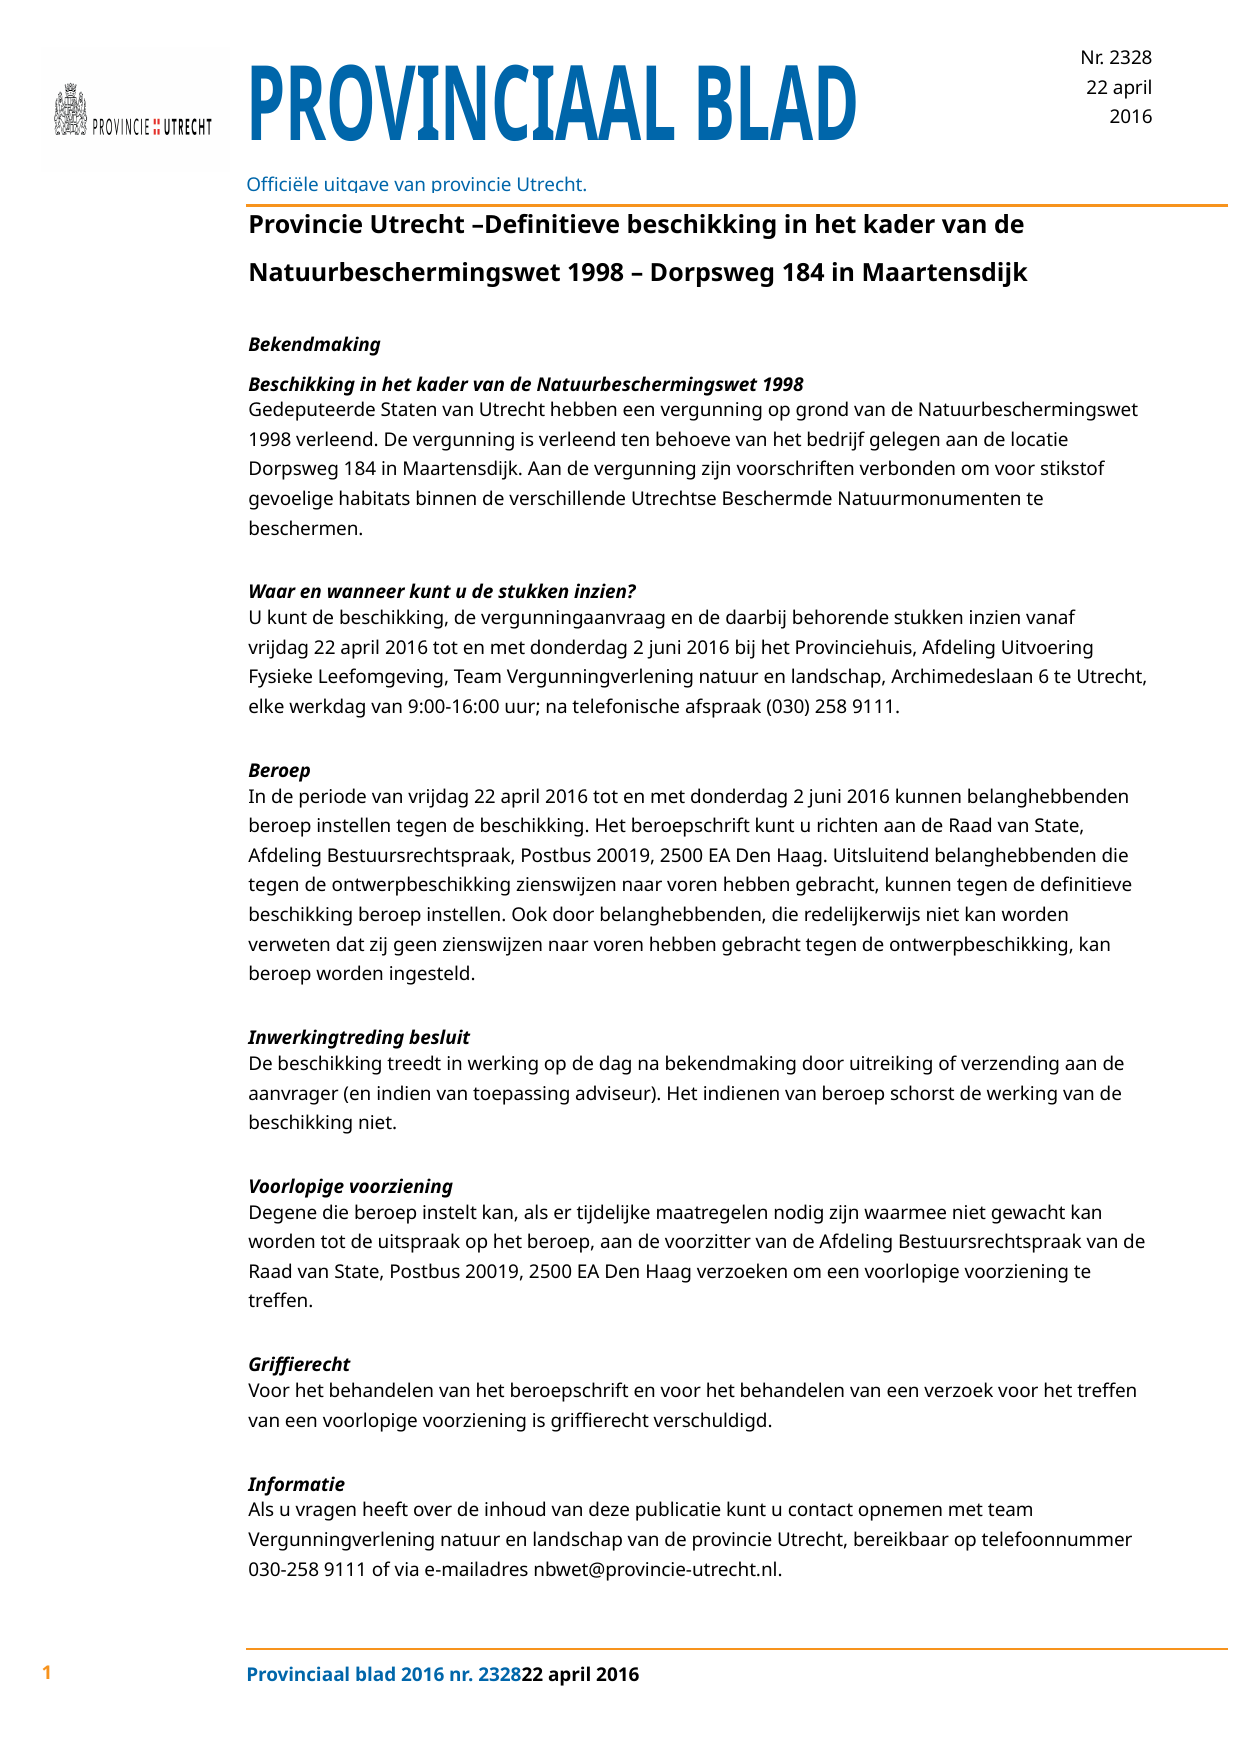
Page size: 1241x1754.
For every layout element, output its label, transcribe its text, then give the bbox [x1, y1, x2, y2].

text U kunt de beschikking, de vergunningaanvraag en de daarbij behorende stukken inzien vanaf vrijdag 22 april 2016 tot en met donderdag 2 juni 2016 bij het Provinciehuis, Afdeling Uitvoering Fysieke Leefomgeving, Team Vergunningverlening natuur en landschap, Archimedeslaan 6 te Utrecht, elke werkdag van 9:00-16:00 uur; na telefonische afspraak (030) 258 9111. [248, 604, 1152, 719]
text Voorlopige voorziening [248, 1173, 1152, 1199]
picture [41, 47, 231, 172]
text Gedeputeerde Staten van Utrecht hebben een vergunning op grond van de Natuurbeschermingswet 1998 verleend. De vergunning is verleend ten behoeve van het bedrijf gelegen aan de locatie Dorpsweg 184 in Maartensdijk. Aan de vergunning zijn voorschriften verbonden om voor stikstof gevoelige habitats binnen de verschillende Utrechtse Beschermde Natuurmonumenten te beschermen. [248, 396, 1152, 541]
text Bekendmaking [248, 331, 1152, 357]
text Informatie [248, 1471, 1152, 1497]
text Inwerkingtreding besluit [248, 1024, 1152, 1050]
text Griffierecht [248, 1352, 1152, 1377]
text Voor het behandelen van het beroepschrift en voor het behandelen van een verzoek voor het treffen van een voorlopige voorziening is griffierecht verschuldigd. [248, 1377, 1152, 1433]
text Degene die beroep instelt kan, als er tijdelijke maatregelen nodig zijn waarmee niet gewacht kan worden tot de uitspraak op het beroep, aan de voorzitter van de Afdeling Bestuursrechtspraak van de Raad van State, Postbus 20019, 2500 EA Den Haag verzoeken om een voorlopige voorziening te treffen. [248, 1199, 1152, 1313]
text Als u vragen heeft over de inhoud van deze publicatie kunt u contact opnemen met team Vergunningverlening natuur en landschap van de provincie Utrecht, bereikbaar op telefoonnummer 030-258 9111 of via e-mailadres nbwet@provincie-utrecht.nl. [248, 1497, 1152, 1582]
text Waar en wanneer kunt u de stukken inzien? [248, 579, 1152, 604]
text Beschikking in het kader van de Natuurbeschermingswet 1998 [248, 371, 1152, 396]
text Provincie Utrecht –Definitieve beschikking in het kader van de Natuurbeschermingswet 1998 – Dorpsweg 184 in Maartensdijk [248, 207, 1152, 288]
text Beroep [248, 757, 1152, 783]
text De beschikking treedt in werking op de dag na bekendmaking door uitreiking of verzending aan de aanvrager (en indien van toepassing adviseur). Het indienen van beroep schorst de werking van de beschikking niet. [248, 1050, 1152, 1135]
text In de periode van vrijdag 22 april 2016 tot en met donderdag 2 juni 2016 kunnen belanghebbenden beroep instellen tegen de beschikking. Het beroepschrift kunt u richten aan de Raad van State, Afdeling Bestuursrechtspraak, Postbus 20019, 2500 EA Den Haag. Uitsluitend belanghebbenden die tegen de ontwerpbeschikking zienswijzen naar voren hebben gebracht, kunnen tegen de definitieve beschikking beroep instellen. Ook door belanghebbenden, die redelijkerwijs niet kan worden verweten dat zij geen zienswijzen naar voren hebben gebracht tegen de ontwerpbeschikking, kan beroep worden ingesteld. [248, 783, 1152, 986]
